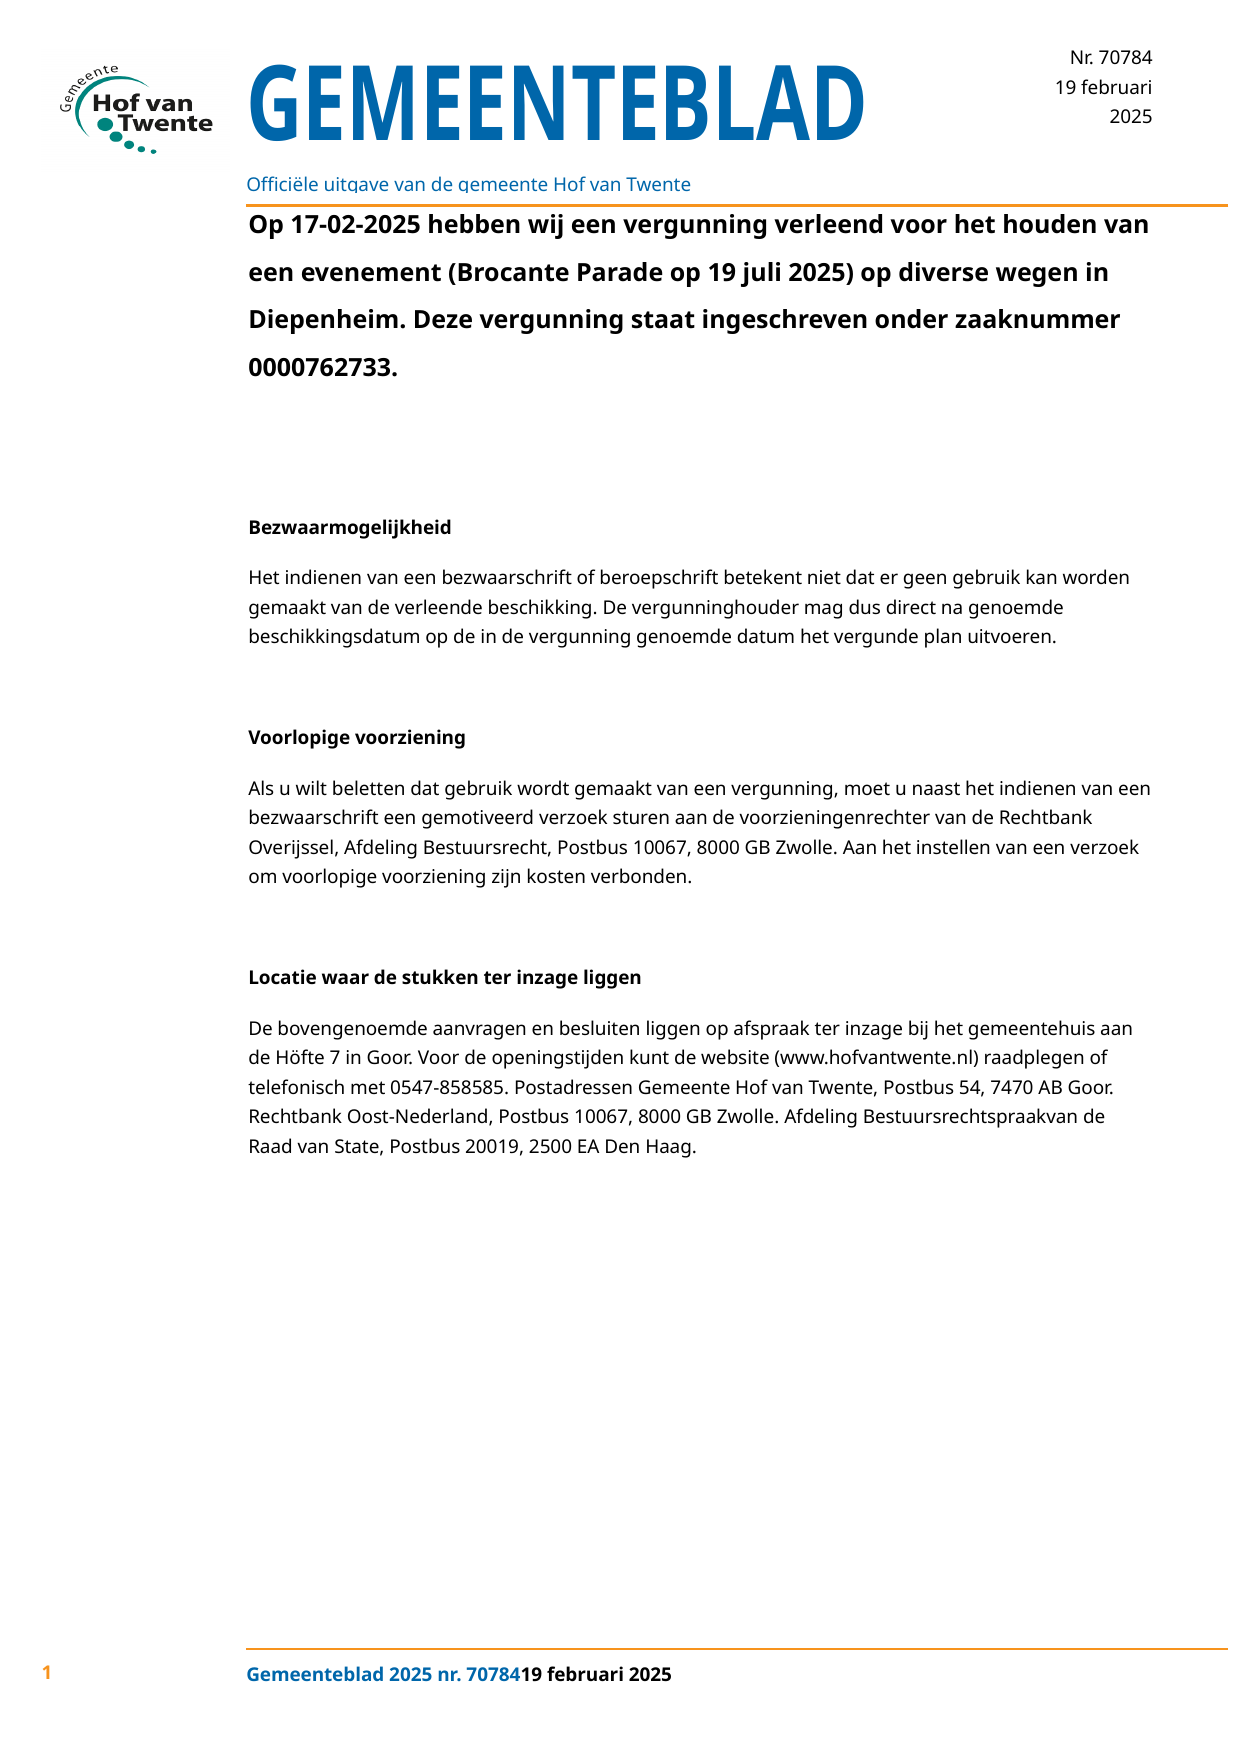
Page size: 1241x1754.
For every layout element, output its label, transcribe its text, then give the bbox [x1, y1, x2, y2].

text Bezwaarmogelijkheid [248, 514, 1152, 540]
text Locatie waar de stukken ter inzage liggen [248, 964, 1152, 990]
picture [41, 47, 231, 172]
text Het indienen van een bezwaarschrift of beroepschrift betekent niet dat er geen gebruik kan worden gemaakt van de verleende beschikking. De vergunninghouder mag dus direct na genoemde beschikkingsdatum op de in de vergunning genoemde datum het vergunde plan uitvoeren. [248, 564, 1152, 649]
text Voorlopige voorziening [248, 724, 1152, 750]
text Op 17-02-2025 hebben wij een vergunning verleend voor het houden van een evenement (Brocante Parade op 19 juli 2025) op diverse wegen in Diepenheim. Deze vergunning staat ingeschreven onder zaaknummer 0000762733. [248, 207, 1152, 384]
text Als u wilt beletten dat gebruik wordt gemaakt van een vergunning, moet u naast het indienen van een bezwaarschrift een gemotiveerd verzoek sturen aan de voorzieningenrechter van de Rechtbank Overijssel, Afdeling Bestuursrecht, Postbus 10067, 8000 GB Zwolle. Aan het instellen van een verzoek om voorlopige voorziening zijn kosten verbonden. [248, 775, 1152, 889]
text De bovengenoemde aanvragen en besluiten liggen op afspraak ter inzage bij het gemeentehuis aan de Höfte 7 in Goor. Voor de openingstijden kunt de website (www.hofvantwente.nl) raadplegen of telefonisch met 0547-858585. Postadressen Gemeente Hof van Twente, Postbus 54, 7470 AB Goor. Rechtbank Oost-Nederland, Postbus 10067, 8000 GB Zwolle. Afdeling Bestuursrechtspraakvan de Raad van State, Postbus 20019, 2500 EA Den Haag. [248, 1015, 1152, 1159]
